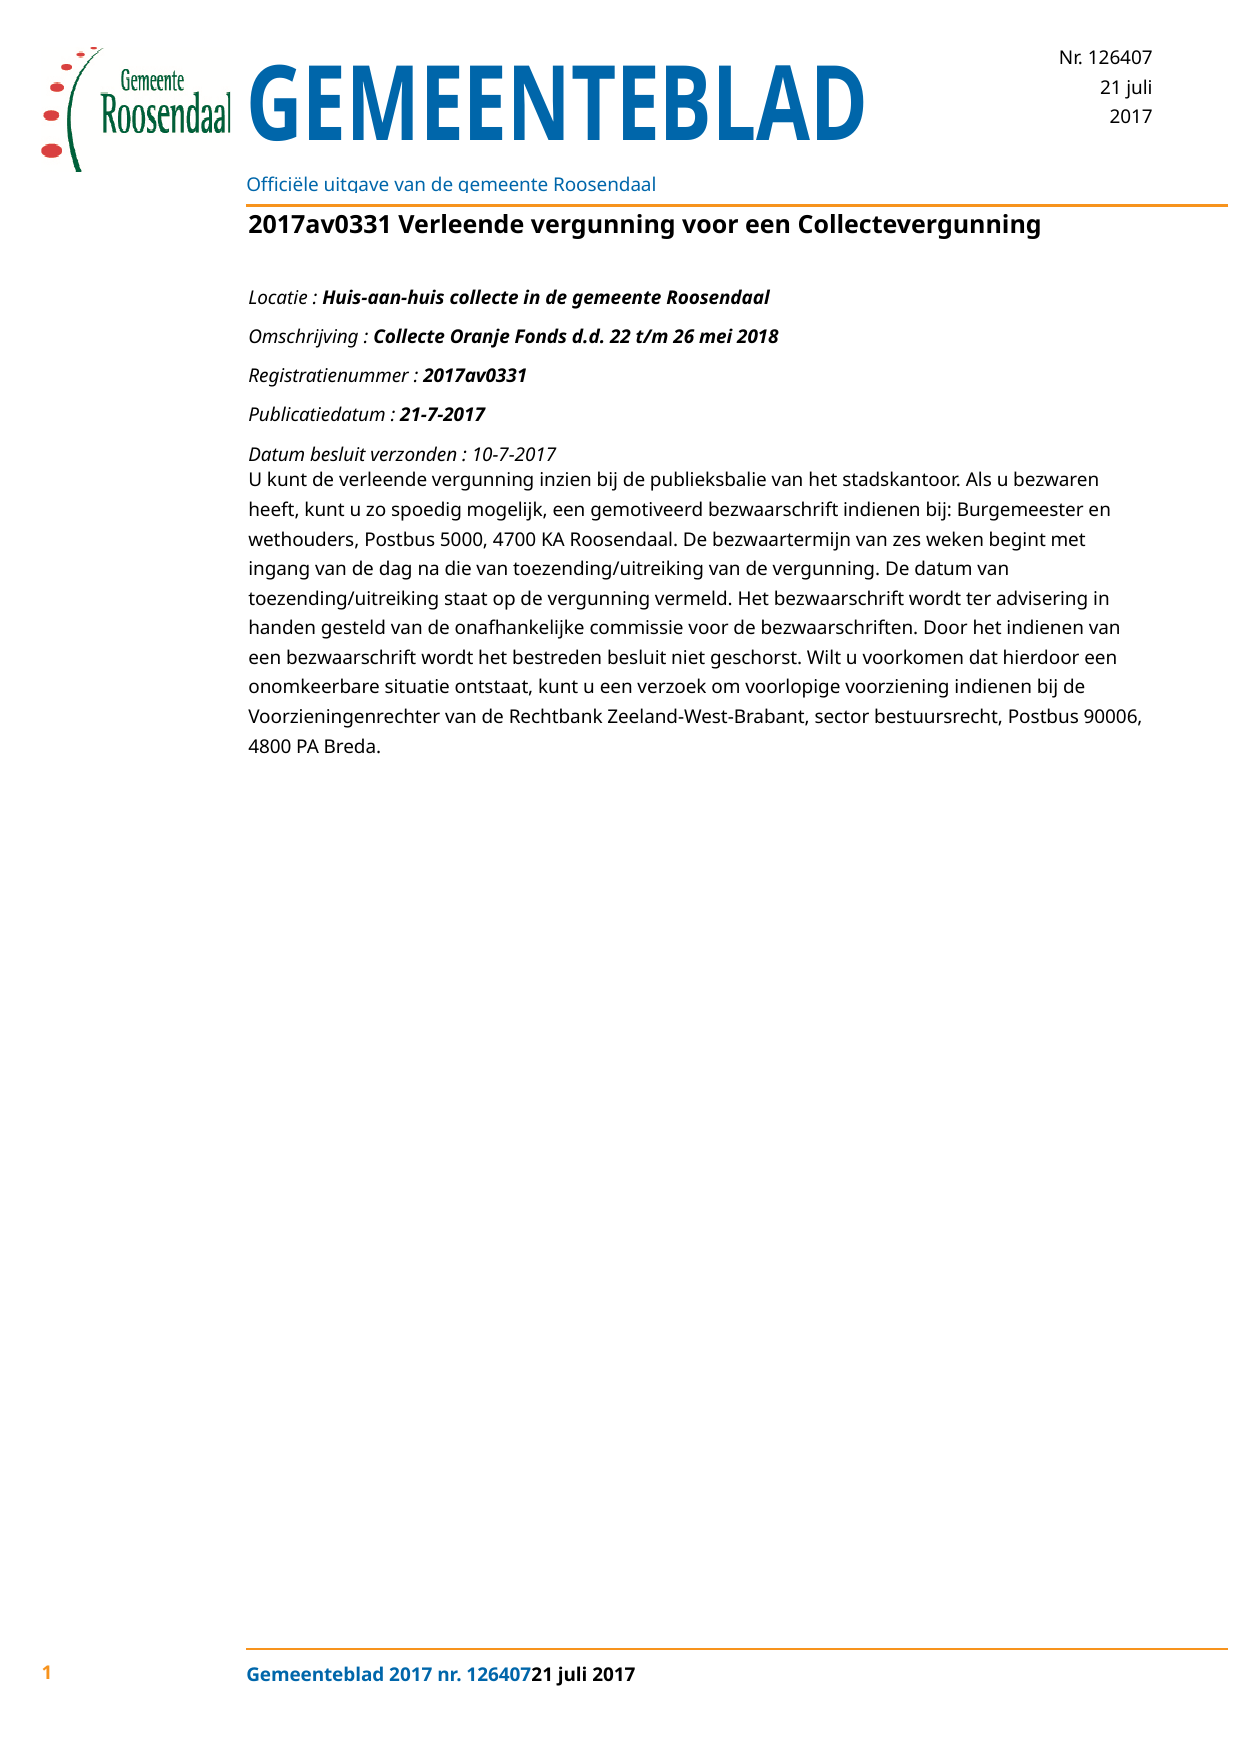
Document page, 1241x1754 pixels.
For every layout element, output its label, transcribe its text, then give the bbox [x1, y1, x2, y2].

text Locatie : Huis-aan-huis collecte in de gemeente Roosendaal [248, 284, 1152, 309]
picture [41, 47, 231, 172]
text U kunt de verleende vergunning inzien bij de publieksbalie van het stadskantoor. Als u bezwaren heeft, kunt u zo spoedig mogelijk, een gemotiveerd bezwaarschrift indienen bij: Burgemeester en wethouders, Postbus 5000, 4700 KA Roosendaal. De bezwaartermijn van zes weken begint met ingang van de dag na die van toezending/uitreiking van de vergunning. De datum van toezending/uitreiking staat op de vergunning vermeld. Het bezwaarschrift wordt ter advisering in handen gesteld van de onafhankelijke commissie voor de bezwaarschriften. Door het indienen van een bezwaarschrift wordt het bestreden besluit niet geschorst. Wilt u voorkomen dat hierdoor een onomkeerbare situatie ontstaat, kunt u een verzoek om voorlopige voorziening indienen bij de Voorzieningenrechter van de Rechtbank Zeeland-West-Brabant, sector bestuursrecht, Postbus 90006, 4800 PA Breda. [248, 467, 1152, 759]
text Registratienummer : 2017av0331 [248, 362, 1152, 388]
text 2017av0331 Verleende vergunning voor een Collectevergunning [248, 207, 1152, 241]
text Publicatiedatum : 21-7-2017 [248, 402, 1152, 427]
text Datum besluit verzonden : 10-7-2017 [248, 441, 1152, 467]
text Omschrijving : Collecte Oranje Fonds d.d. 22 t/m 26 mei 2018 [248, 323, 1152, 349]
